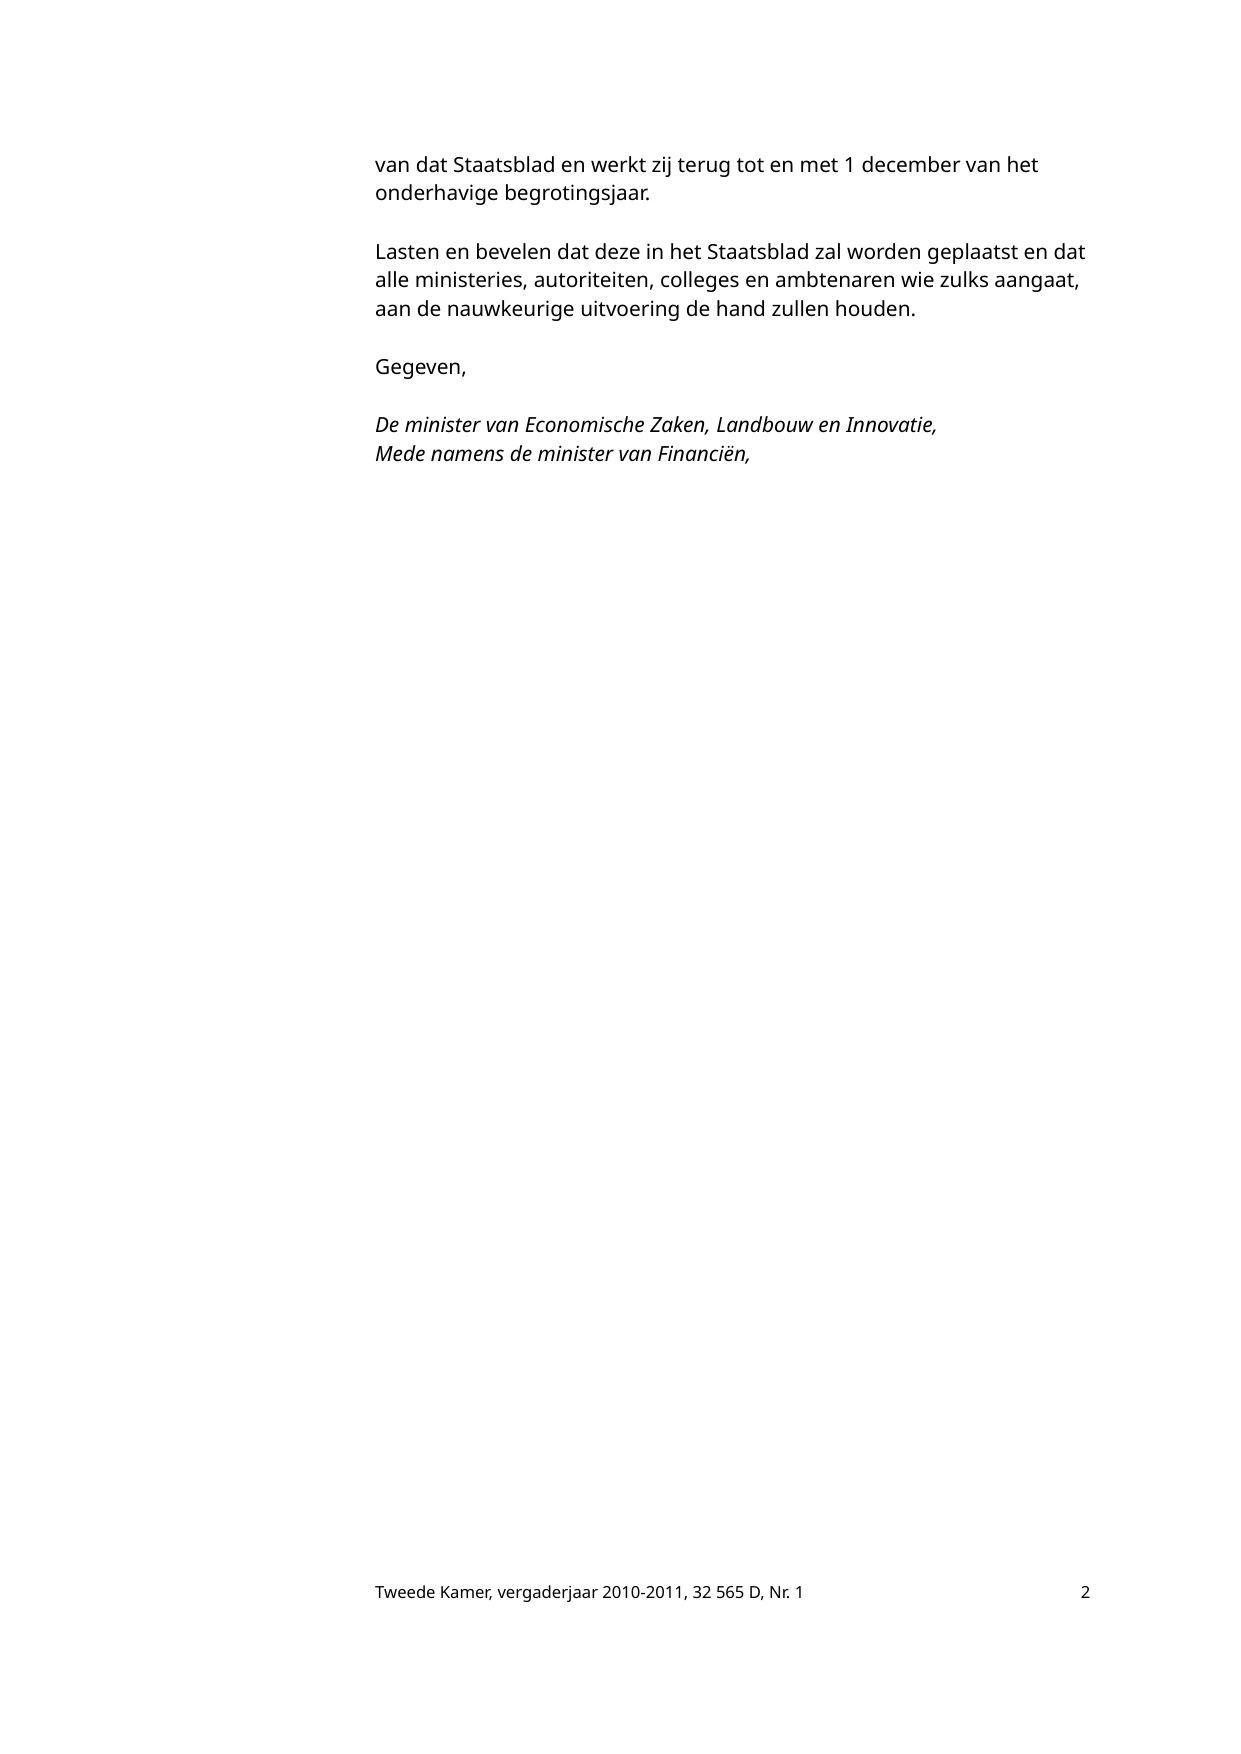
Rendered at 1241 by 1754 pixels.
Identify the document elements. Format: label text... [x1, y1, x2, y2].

text Lasten en bevelen dat deze in het Staatsblad zal worden geplaatst en dat alle ministeries, autoriteiten, colleges en ambtenaren wie zulks aangaat, aan de nauwkeurige uitvoering de hand zullen houden. [375, 237, 1090, 322]
text van dat Staatsblad en werkt zij terug tot en met 1 december van het onderhavige begrotingsjaar. [375, 150, 1090, 207]
text De minister van Economische Zaken, Landbouw en Innovatie, [375, 411, 1090, 439]
text Gegeven, [375, 352, 1090, 381]
text Mede namens de minister van Financiën, [375, 439, 1090, 467]
